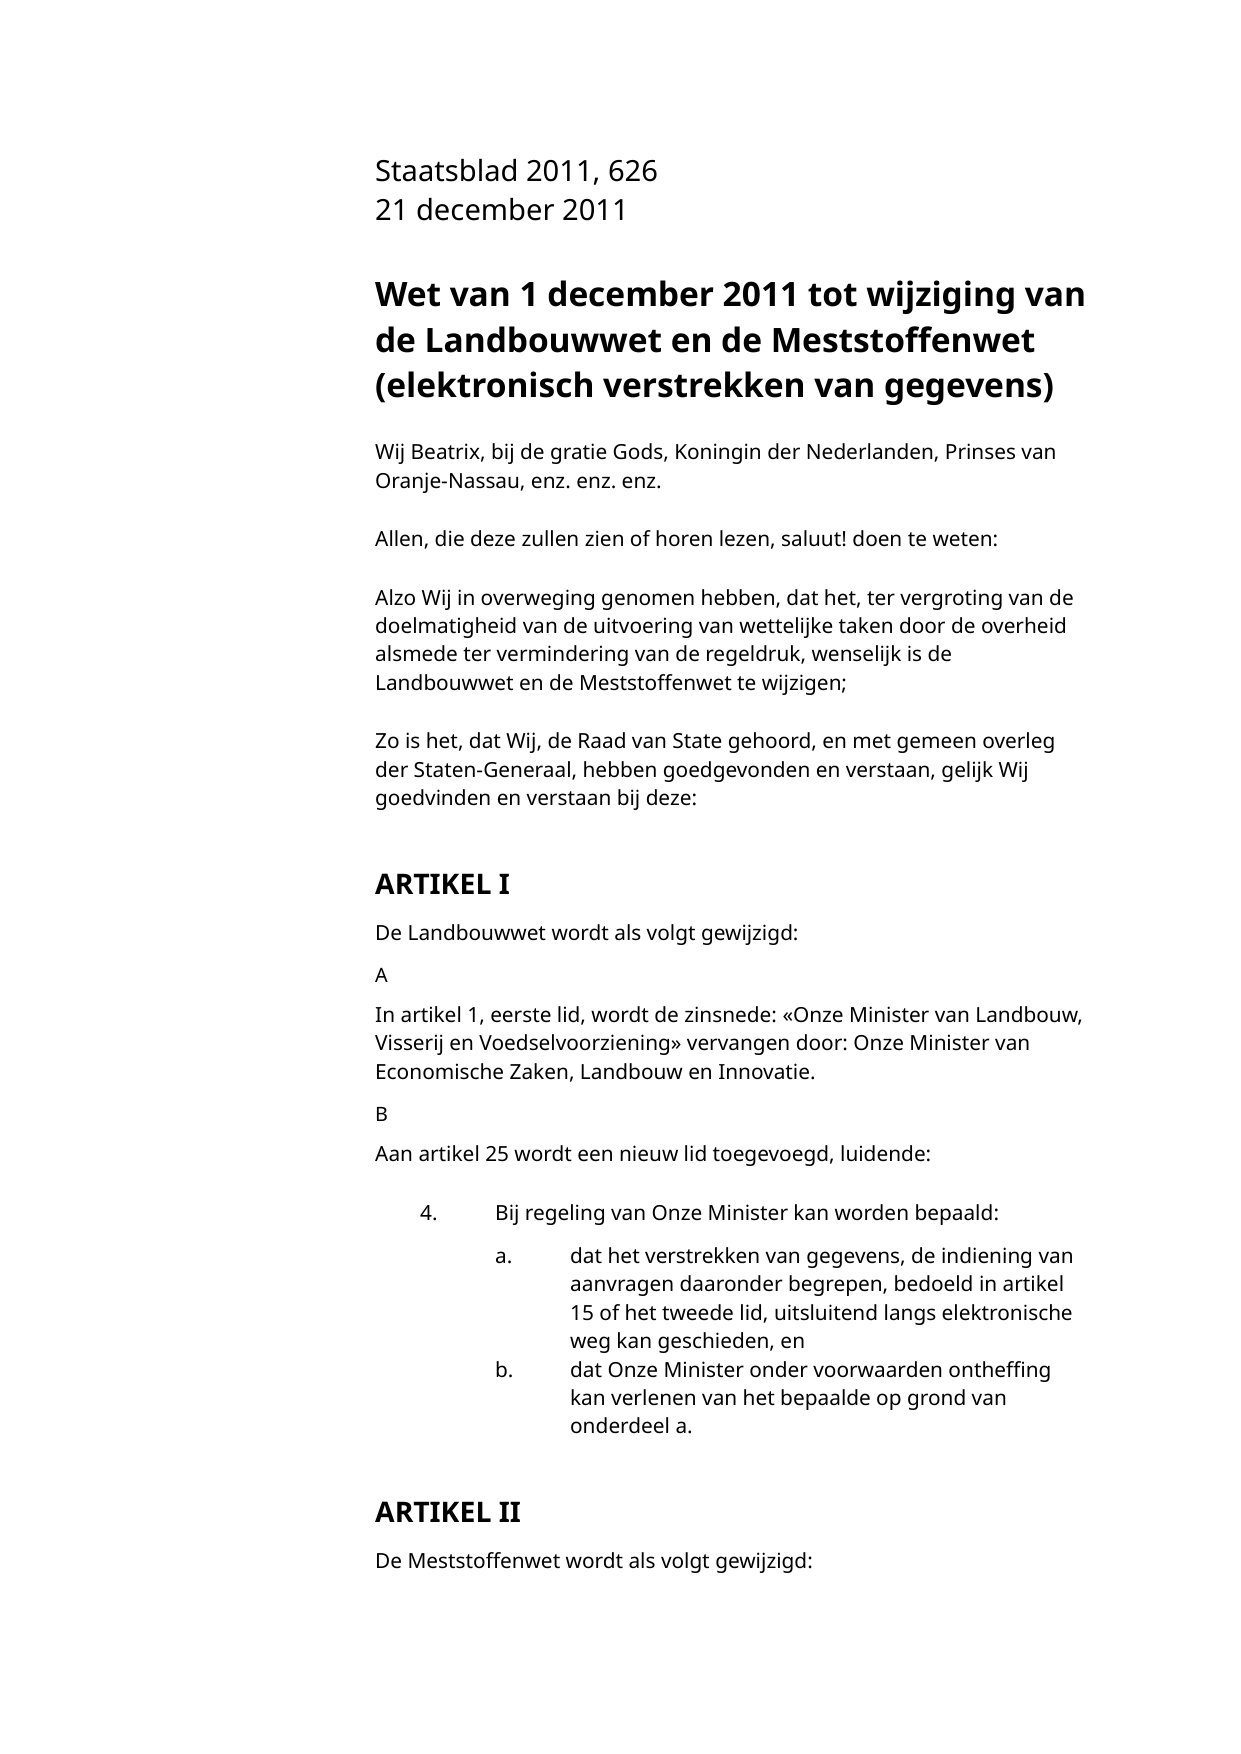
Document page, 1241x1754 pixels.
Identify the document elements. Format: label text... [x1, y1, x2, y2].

list Bij regeling van Onze Minister kan worden bepaald: [420, 1198, 1090, 1226]
list dat Onze Minister onder voorwaarden ontheffing kan verlenen van het bepaalde op grond van onderdeel a. [495, 1355, 1090, 1440]
text Wij Beatrix, bij de gratie Gods, Koningin der Nederlanden, Prinses van Oranje-Nassau, enz. enz. enz. [375, 437, 1090, 494]
text Zo is het, dat Wij, de Raad van State gehoord, en met gemeen overleg der Staten-Generaal, hebben goedgevonden en verstaan, gelijk Wij goedvinden en verstaan bij deze: [375, 726, 1090, 812]
text Allen, die deze zullen zien of horen lezen, saluut! doen te weten: [375, 524, 1090, 553]
text In artikel 1, eerste lid, wordt de zinsnede: «Onze Minister van Landbouw, Visserij en Voedselvoorziening» vervangen door: Onze Minister van Economische Zaken, Landbouw en Innovatie. [375, 1000, 1090, 1085]
text A [375, 961, 1090, 988]
subtitle ARTIKEL II [375, 1493, 1090, 1531]
text Alzo Wij in overweging genomen hebben, dat het, ter vergroting van de doelmatigheid van de uitvoering van wettelijke taken door de overheid alsmede ter vermindering van de regeldruk, wenselijk is de Landbouwwet en de Meststoffenwet te wijzigen; [375, 583, 1090, 696]
text De Landbouwwet wordt als volgt gewijzigd: [375, 918, 1090, 946]
text 21 december 2011 [375, 190, 1090, 229]
text Aan artikel 25 wordt een nieuw lid toegevoegd, luidende: [375, 1139, 1090, 1168]
subtitle ARTIKEL I [375, 864, 1090, 903]
text Staatsblad 2011, 626 [375, 150, 1090, 190]
text De Meststoffenwet wordt als volgt gewijzigd: [375, 1546, 1090, 1575]
list dat het verstrekken van gegevens, de indiening van aanvragen daaronder begrepen, bedoeld in artikel 15 of het tweede lid, uitsluitend langs elektronische weg kan geschieden, en [495, 1241, 1090, 1355]
subtitle Wet van 1 december 2011 tot wijziging van de Landbouwwet en de Meststoffenwet (elektronisch verstrekken van gegevens) [375, 271, 1090, 407]
text B [375, 1100, 1090, 1127]
